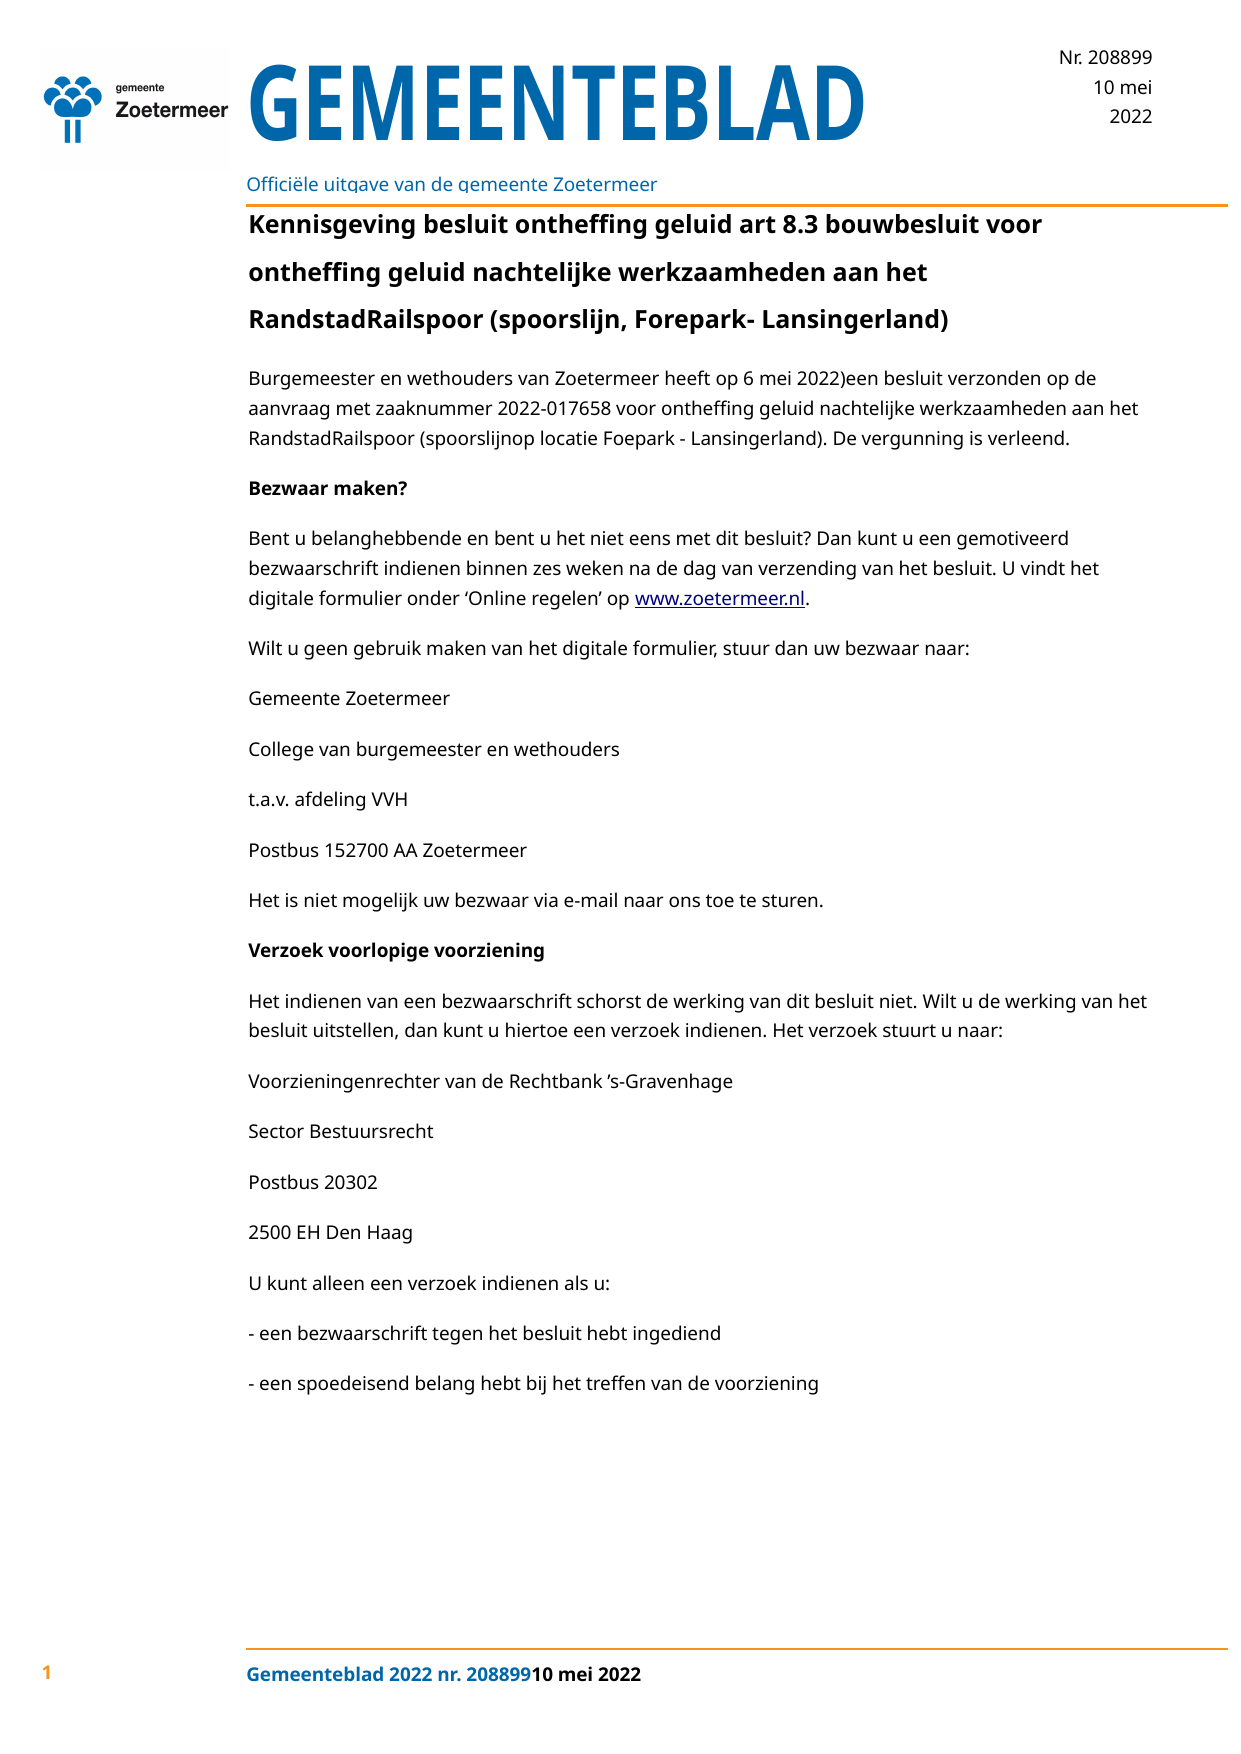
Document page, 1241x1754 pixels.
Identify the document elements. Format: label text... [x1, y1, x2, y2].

text - een bezwaarschrift tegen het besluit hebt ingediend [248, 1320, 1152, 1346]
text Bezwaar maken? [248, 475, 1152, 501]
text Het is niet mogelijk uw bezwaar via e-mail naar ons toe te sturen. [248, 887, 1152, 913]
text Verzoek voorlopige voorziening [248, 938, 1152, 963]
text Voorzieningenrechter van de Rechtbank ’s-Gravenhage [248, 1068, 1152, 1094]
text Postbus 20302 [248, 1169, 1152, 1194]
text Het indienen van een bezwaarschrift schorst de werking van dit besluit niet. Wilt u de werking van het besluit uitstellen, dan kunt u hiertoe een verzoek indienen. Het verzoek stuurt u naar: [248, 988, 1152, 1043]
text t.a.v. afdeling VVH [248, 786, 1152, 812]
text 2500 EH Den Haag [248, 1219, 1152, 1245]
text - een spoedeisend belang hebt bij het treffen van de voorziening [248, 1371, 1152, 1396]
text Postbus 152700 AA Zoetermeer [248, 837, 1152, 862]
text Bent u belanghebbende en bent u het niet eens met dit besluit? Dan kunt u een gemotiveerd bezwaarschrift indienen binnen zes weken na de dag van verzending van het besluit. U vindt het digitale formulier onder ‘Online regelen’ op www.zoetermeer.nl. [248, 526, 1152, 610]
text Burgemeester en wethouders van Zoetermeer heeft op 6 mei 2022)een besluit verzonden op de aanvraag met zaaknummer 2022-017658 voor ontheffing geluid nachtelijke werkzaamheden aan het RandstadRailspoor (spoorslijnop locatie Foepark - Lansingerland). De vergunning is verleend. [248, 366, 1152, 450]
text U kunt alleen een verzoek indienen als u: [248, 1270, 1152, 1295]
text Kennisgeving besluit ontheffing geluid art 8.3 bouwbesluit voor ontheffing geluid nachtelijke werkzaamheden aan het RandstadRailspoor (spoorslijn, Forepark- Lansingerland) [248, 207, 1152, 336]
picture [41, 47, 231, 172]
text Gemeente Zoetermeer [248, 686, 1152, 711]
text Sector Bestuursrecht [248, 1118, 1152, 1144]
text College van burgemeester en wethouders [248, 736, 1152, 762]
text Wilt u geen gebruik maken van het digitale formulier, stuur dan uw bezwaar naar: [248, 635, 1152, 661]
